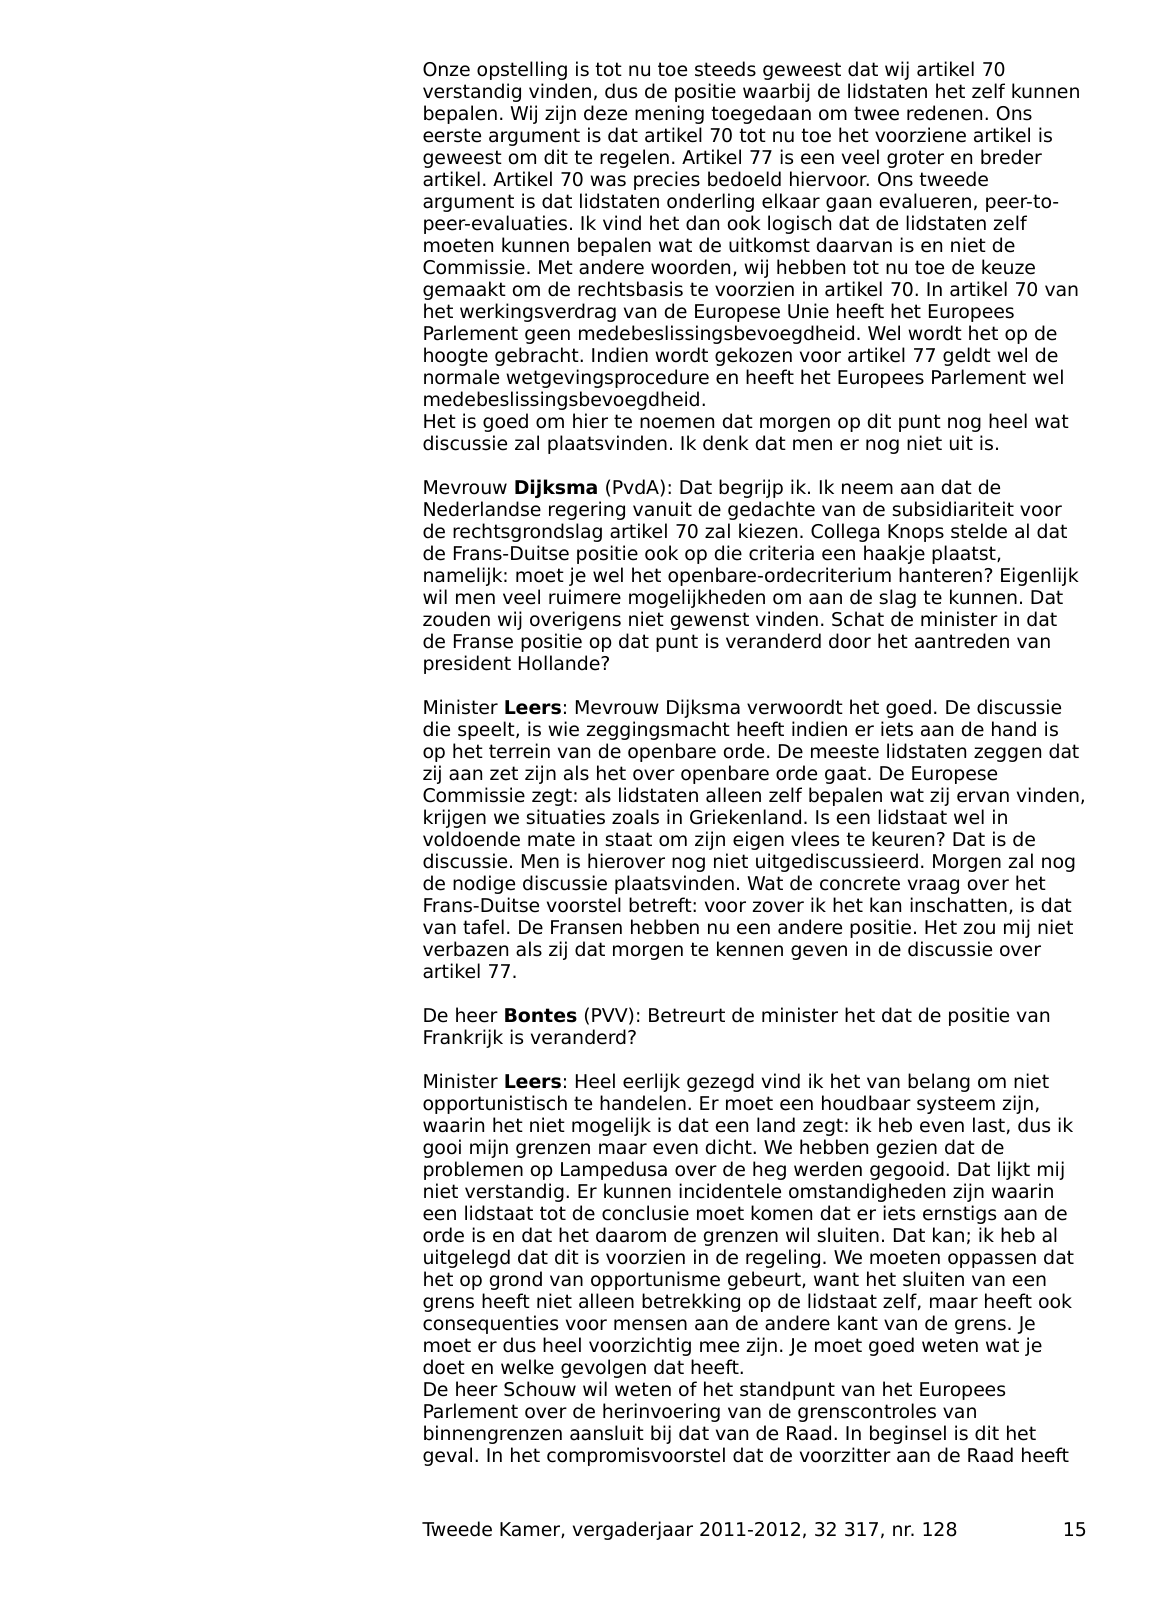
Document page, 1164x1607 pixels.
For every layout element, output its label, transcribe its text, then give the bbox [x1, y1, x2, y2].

text Het is goed om hier te noemen dat morgen op dit punt nog heel wat discussie zal plaatsvinden. Ik denk dat men er nog niet uit is. [422, 411, 1087, 455]
text De heer Bontes (PVV): Betreurt de minister het dat de positie van Frankrijk is veranderd? [422, 1005, 1087, 1049]
text Mevrouw Dijksma (PvdA): Dat begrijp ik. Ik neem aan dat de Nederlandse regering vanuit de gedachte van de subsidiariteit voor de rechtsgrondslag artikel 70 zal kiezen. Collega Knops stelde al dat de Frans-Duitse positie ook op die criteria een haakje plaatst, namelijk: moet je wel het openbare-ordecriterium hanteren? Eigenlijk wil men veel ruimere mogelijkheden om aan de slag te kunnen. Dat zouden wij overigens niet gewenst vinden. Schat de minister in dat de Franse positie op dat punt is veranderd door het aantreden van president Hollande? [422, 477, 1087, 675]
text Minister Leers: Mevrouw Dijksma verwoordt het goed. De discussie die speelt, is wie zeggingsmacht heeft indien er iets aan de hand is op het terrein van de openbare orde. De meeste lidstaten zeggen dat zij aan zet zijn als het over openbare orde gaat. De Europese Commissie zegt: als lidstaten alleen zelf bepalen wat zij ervan vinden, krijgen we situaties zoals in Griekenland. Is een lidstaat wel in voldoende mate in staat om zijn eigen vlees te keuren? Dat is de discussie. Men is hierover nog niet uitgediscussieerd. Morgen zal nog de nodige discussie plaatsvinden. Wat de concrete vraag over het Frans-Duitse voorstel betreft: voor zover ik het kan inschatten, is dat van tafel. De Fransen hebben nu een andere positie. Het zou mij niet verbazen als zij dat morgen te kennen geven in de discussie over artikel 77. [422, 697, 1087, 983]
text Onze opstelling is tot nu toe steeds geweest dat wij artikel 70 verstandig vinden, dus de positie waarbij de lidstaten het zelf kunnen bepalen. Wij zijn deze mening toegedaan om twee redenen. Ons eerste argument is dat artikel 70 tot nu toe het voorziene artikel is geweest om dit te regelen. Artikel 77 is een veel groter en breder artikel. Artikel 70 was precies bedoeld hiervoor. Ons tweede argument is dat lidstaten onderling elkaar gaan evalueren, peer-to-peer-evaluaties. Ik vind het dan ook logisch dat de lidstaten zelf moeten kunnen bepalen wat de uitkomst daarvan is en niet de Commissie. Met andere woorden, wij hebben tot nu toe de keuze gemaakt om de rechtsbasis te voorzien in artikel 70. In artikel 70 van het werkingsverdrag van de Europese Unie heeft het Europees Parlement geen medebeslissingsbevoegdheid. Wel wordt het op de hoogte gebracht. Indien wordt gekozen voor artikel 77 geldt wel de normale wetgevingsprocedure en heeft het Europees Parlement wel medebeslissingsbevoegdheid. [422, 59, 1087, 411]
text De heer Schouw wil weten of het standpunt van het Europees Parlement over de herinvoering van de grenscontroles van binnengrenzen aansluit bij dat van de Raad. In beginsel is dit het geval. In het compromisvoorstel dat de voorzitter aan de Raad heeft [422, 1379, 1087, 1467]
text Minister Leers: Heel eerlijk gezegd vind ik het van belang om niet opportunistisch te handelen. Er moet een houdbaar systeem zijn, waarin het niet mogelijk is dat een land zegt: ik heb even last, dus ik gooi mijn grenzen maar even dicht. We hebben gezien dat de problemen op Lampedusa over de heg werden gegooid. Dat lijkt mij niet verstandig. Er kunnen incidentele omstandigheden zijn waarin een lidstaat tot de conclusie moet komen dat er iets ernstigs aan de orde is en dat het daarom de grenzen wil sluiten. Dat kan; ik heb al uitgelegd dat dit is voorzien in de regeling. We moeten oppassen dat het op grond van opportunisme gebeurt, want het sluiten van een grens heeft niet alleen betrekking op de lidstaat zelf, maar heeft ook consequenties voor mensen aan de andere kant van de grens. Je moet er dus heel voorzichtig mee zijn. Je moet goed weten wat je doet en welke gevolgen dat heeft. [422, 1071, 1087, 1379]
